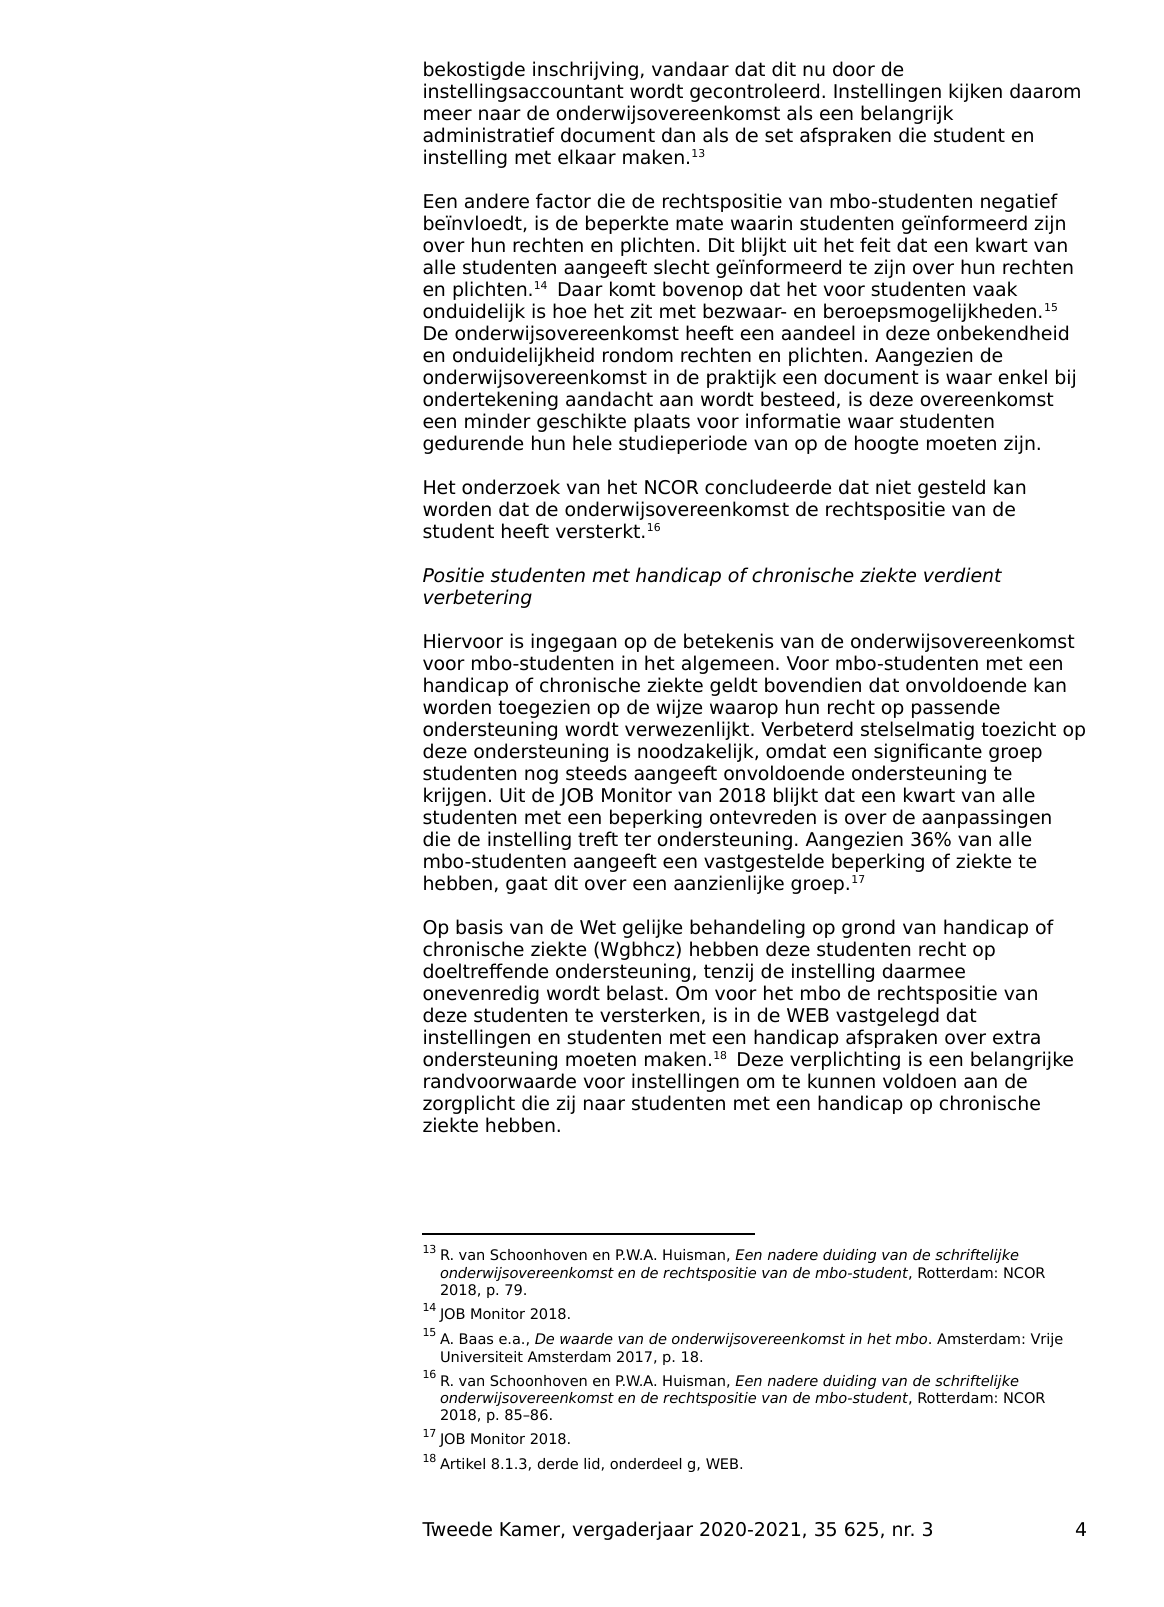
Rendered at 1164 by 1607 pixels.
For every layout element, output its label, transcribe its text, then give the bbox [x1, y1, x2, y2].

text JOB Monitor 2018. [422, 1427, 1087, 1449]
text Het onderzoek van het NCOR concludeerde dat niet gesteld kan worden dat de onderwijsovereenkomst de rechtspositie van de student heeft versterkt. [422, 477, 1087, 543]
text Hiervoor is ingegaan op de betekenis van de onderwijsovereenkomst voor mbo-studenten in het algemeen. Voor mbo-studenten met een handicap of chronische ziekte geldt bovendien dat onvoldoende kan worden toegezien op de wijze waarop hun recht op passende ondersteuning wordt verwezenlijkt. Verbeterd stelselmatig toezicht op deze ondersteuning is noodzakelijk, omdat een significante groep studenten nog steeds aangeeft onvoldoende ondersteuning te krijgen. Uit de JOB Monitor van 2018 blijkt dat een kwart van alle studenten met een beperking ontevreden is over de aanpassingen die de instelling treft ter ondersteuning. Aangezien 36% van alle mbo-studenten aangeeft een vastgestelde beperking of ziekte te hebben, gaat dit over een aanzienlijke groep. [422, 631, 1087, 895]
text R. van Schoonhoven en P.W.A. Huisman, Een nadere duiding van de schriftelijke onderwijsovereenkomst en de rechtspositie van de mbo-student, Rotterdam: NCOR 2018, p. 79. [422, 1243, 1087, 1299]
text A. Baas e.a., De waarde van de onderwijsovereenkomst in het mbo. Amsterdam: Vrije Universiteit Amsterdam 2017, p. 18. [422, 1327, 1087, 1366]
text Een andere factor die de rechtspositie van mbo-studenten negatief beïnvloedt, is de beperkte mate waarin studenten geïnformeerd zijn over hun rechten en plichten. Dit blijkt uit het feit dat een kwart van alle studenten aangeeft slecht geïnformeerd te zijn over hun rechten en plichten. Daar komt bovenop dat het voor studenten vaak onduidelijk is hoe het zit met bezwaar- en beroepsmogelijkheden. De onderwijsovereenkomst heeft een aandeel in deze onbekendheid en onduidelijkheid rondom rechten en plichten. Aangezien de onderwijsovereenkomst in de praktijk een document is waar enkel bij ondertekening aandacht aan wordt besteed, is deze overeenkomst een minder geschikte plaats voor informatie waar studenten gedurende hun hele studieperiode van op de hoogte moeten zijn. [422, 191, 1087, 455]
subtitle Positie studenten met handicap of chronische ziekte verdient verbetering [422, 565, 1087, 609]
text Op basis van de Wet gelijke behandeling op grond van handicap of chronische ziekte (Wgbhcz) hebben deze studenten recht op doeltreffende ondersteuning, tenzij de instelling daarmee onevenredig wordt belast. Om voor het mbo de rechtspositie van deze studenten te versterken, is in de WEB vastgelegd dat instellingen en studenten met een handicap afspraken over extra ondersteuning moeten maken. Deze verplichting is een belangrijke randvoorwaarde voor instellingen om te kunnen voldoen aan de zorgplicht die zij naar studenten met een handicap op chronische ziekte hebben. [422, 917, 1087, 1137]
text R. van Schoonhoven en P.W.A. Huisman, Een nadere duiding van de schriftelijke onderwijsovereenkomst en de rechtspositie van de mbo-student, Rotterdam: NCOR 2018, p. 85–86. [422, 1368, 1087, 1424]
text JOB Monitor 2018. [422, 1302, 1087, 1324]
text Artikel 8.1.3, derde lid, onderdeel g, WEB. [422, 1452, 1087, 1474]
text bekostigde inschrijving, vandaar dat dit nu door de instellingsaccountant wordt gecontroleerd. Instellingen kijken daarom meer naar de onderwijsovereenkomst als een belangrijk administratief document dan als de set afspraken die student en instelling met elkaar maken. [422, 59, 1087, 169]
